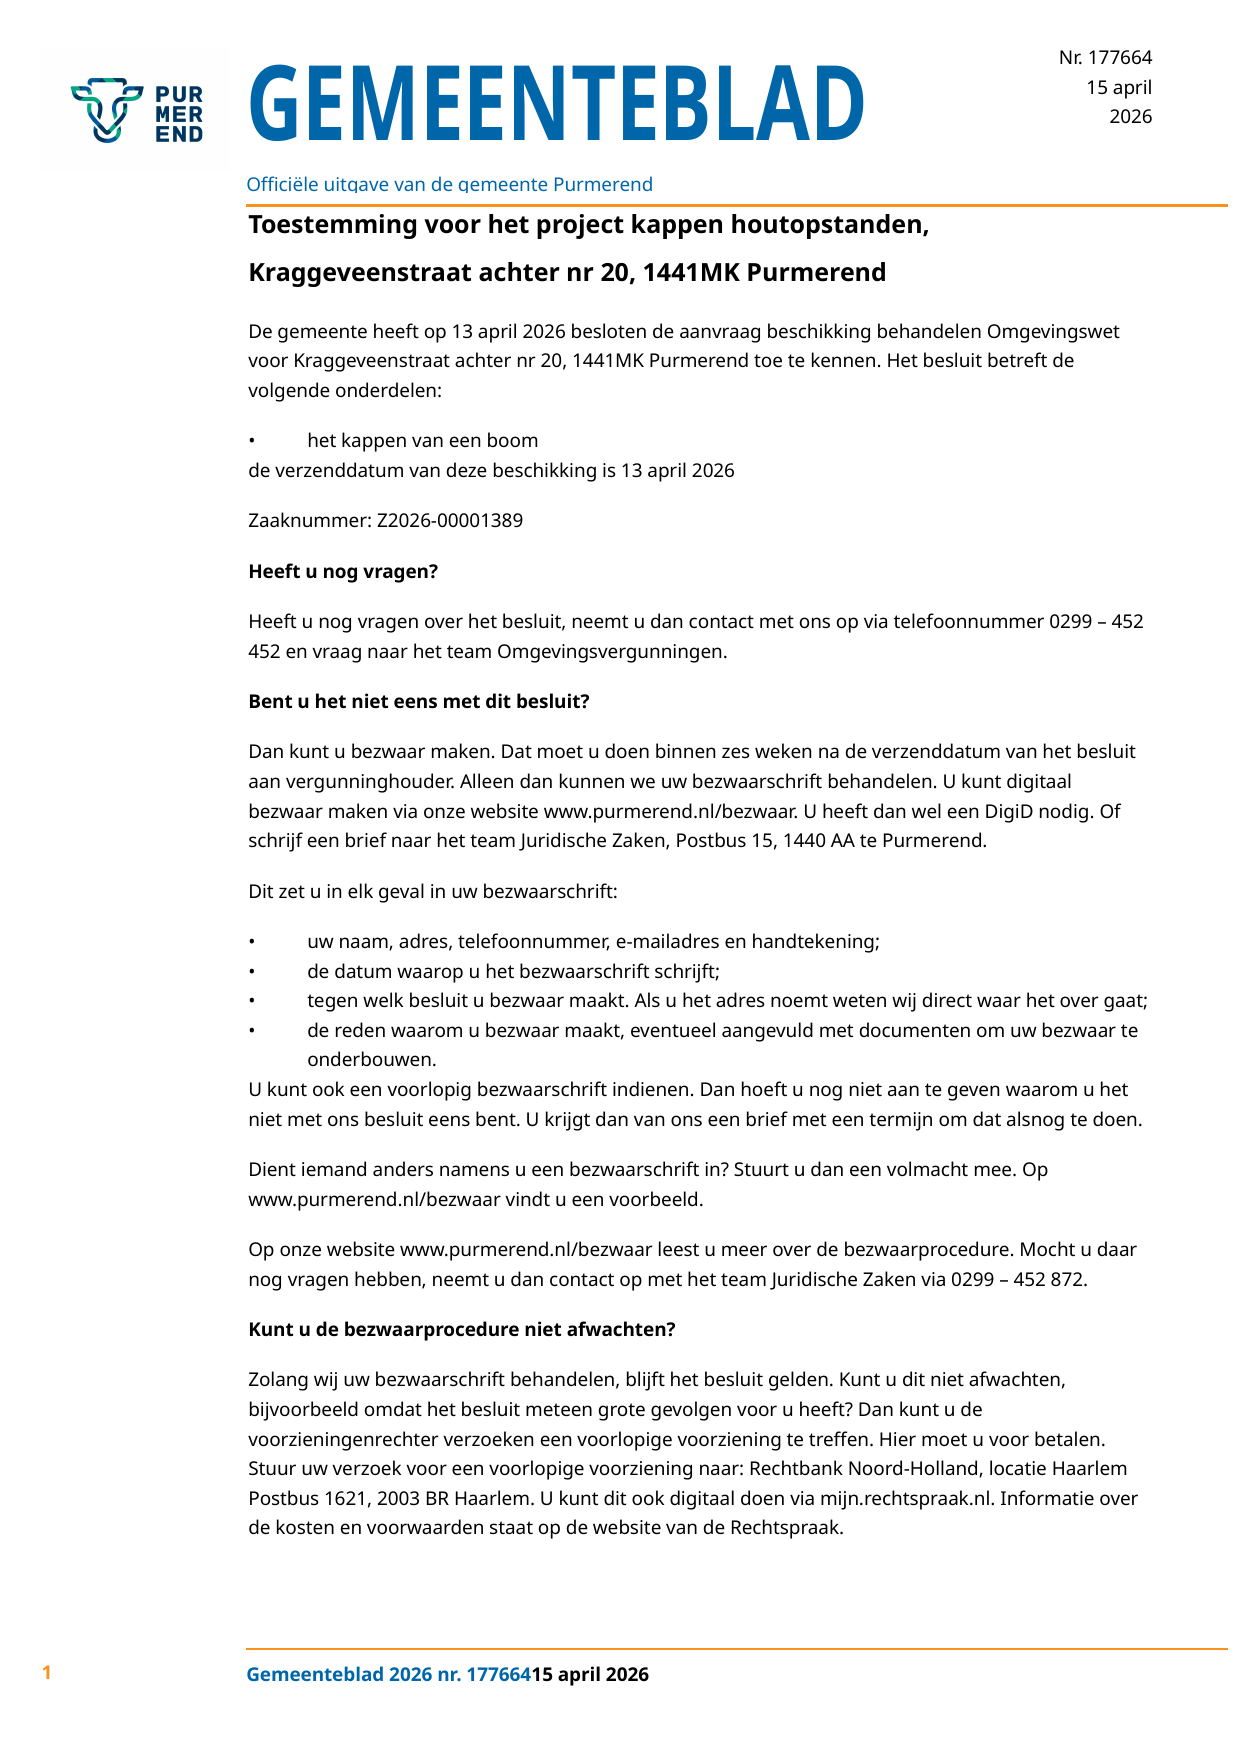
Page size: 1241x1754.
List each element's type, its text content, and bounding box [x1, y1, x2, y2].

text Bent u het niet eens met dit besluit? [248, 688, 1152, 714]
text Toestemming voor het project kappen houtopstanden, Kraggeveenstraat achter nr 20, 1441MK Purmerend [248, 207, 1152, 288]
text Dan kunt u bezwaar maken. Dat moet u doen binnen zes weken na de verzenddatum van het besluit aan vergunninghouder. Alleen dan kunnen we uw bezwaarschrift behandelen. U kunt digitaal bezwaar maken via onze website www.purmerend.nl/bezwaar. U heeft dan wel een DigiD nodig. Of schrijf een brief naar het team Juridische Zaken, Postbus 15, 1440 AA te Purmerend. [248, 739, 1152, 853]
text U kunt ook een voorlopig bezwaarschrift indienen. Dan hoeft u nog niet aan te geven waarom u het niet met ons besluit eens bent. U krijgt dan van ons een brief met een termijn om dat alsnog te doen. [248, 1076, 1152, 1132]
list het kappen van een boom [248, 427, 1152, 453]
text De gemeente heeft op 13 april 2026 besloten de aanvraag beschikking behandelen Omgevingswet voor Kraggeveenstraat achter nr 20, 1441MK Purmerend toe te kennen. Het besluit betreft de volgende onderdelen: [248, 318, 1152, 403]
text Dit zet u in elk geval in uw bezwaarschrift: [248, 878, 1152, 904]
text Zolang wij uw bezwaarschrift behandelen, blijft het besluit gelden. Kunt u dit niet afwachten, bijvoorbeeld omdat het besluit meteen grote gevolgen voor u heeft? Dan kunt u de voorzieningenrechter verzoeken een voorlopige voorziening te treffen. Hier moet u voor betalen. Stuur uw verzoek voor een voorlopige voorziening naar: Rechtbank Noord-Holland, locatie Haarlem Postbus 1621, 2003 BR Haarlem. U kunt dit ook digitaal doen via mijn.rechtspraak.nl. Informatie over de kosten en voorwaarden staat op de website van de Rechtspraak. [248, 1367, 1152, 1540]
text Heeft u nog vragen? [248, 558, 1152, 584]
text Kunt u de bezwaarprocedure niet afwachten? [248, 1316, 1152, 1342]
list de datum waarop u het bezwaarschrift schrijft; [248, 958, 1152, 984]
picture [41, 47, 231, 172]
text de verzenddatum van deze beschikking is 13 april 2026 [248, 457, 1152, 483]
text Dient iemand anders namens u een bezwaarschrift in? Stuurt u dan een volmacht mee. Op www.purmerend.nl/bezwaar vindt u een voorbeeld. [248, 1156, 1152, 1212]
list uw naam, adres, telefoonnummer, e-mailadres en handtekening; [248, 928, 1152, 954]
text Heeft u nog vragen over het besluit, neemt u dan contact met ons op via telefoonnummer 0299 – 452 452 en vraag naar het team Omgevingsvergunningen. [248, 608, 1152, 664]
text Zaaknummer: Z2026-00001389 [248, 507, 1152, 533]
list de reden waarom u bezwaar maakt, eventueel aangevuld met documenten om uw bezwaar te onderbouwen. [248, 1017, 1152, 1072]
text Op onze website www.purmerend.nl/bezwaar leest u meer over de bezwaarprocedure. Mocht u daar nog vragen hebben, neemt u dan contact op met het team Juridische Zaken via 0299 – 452 872. [248, 1236, 1152, 1292]
list tegen welk besluit u bezwaar maakt. Als u het adres noemt weten wij direct waar het over gaat; [248, 987, 1152, 1013]
